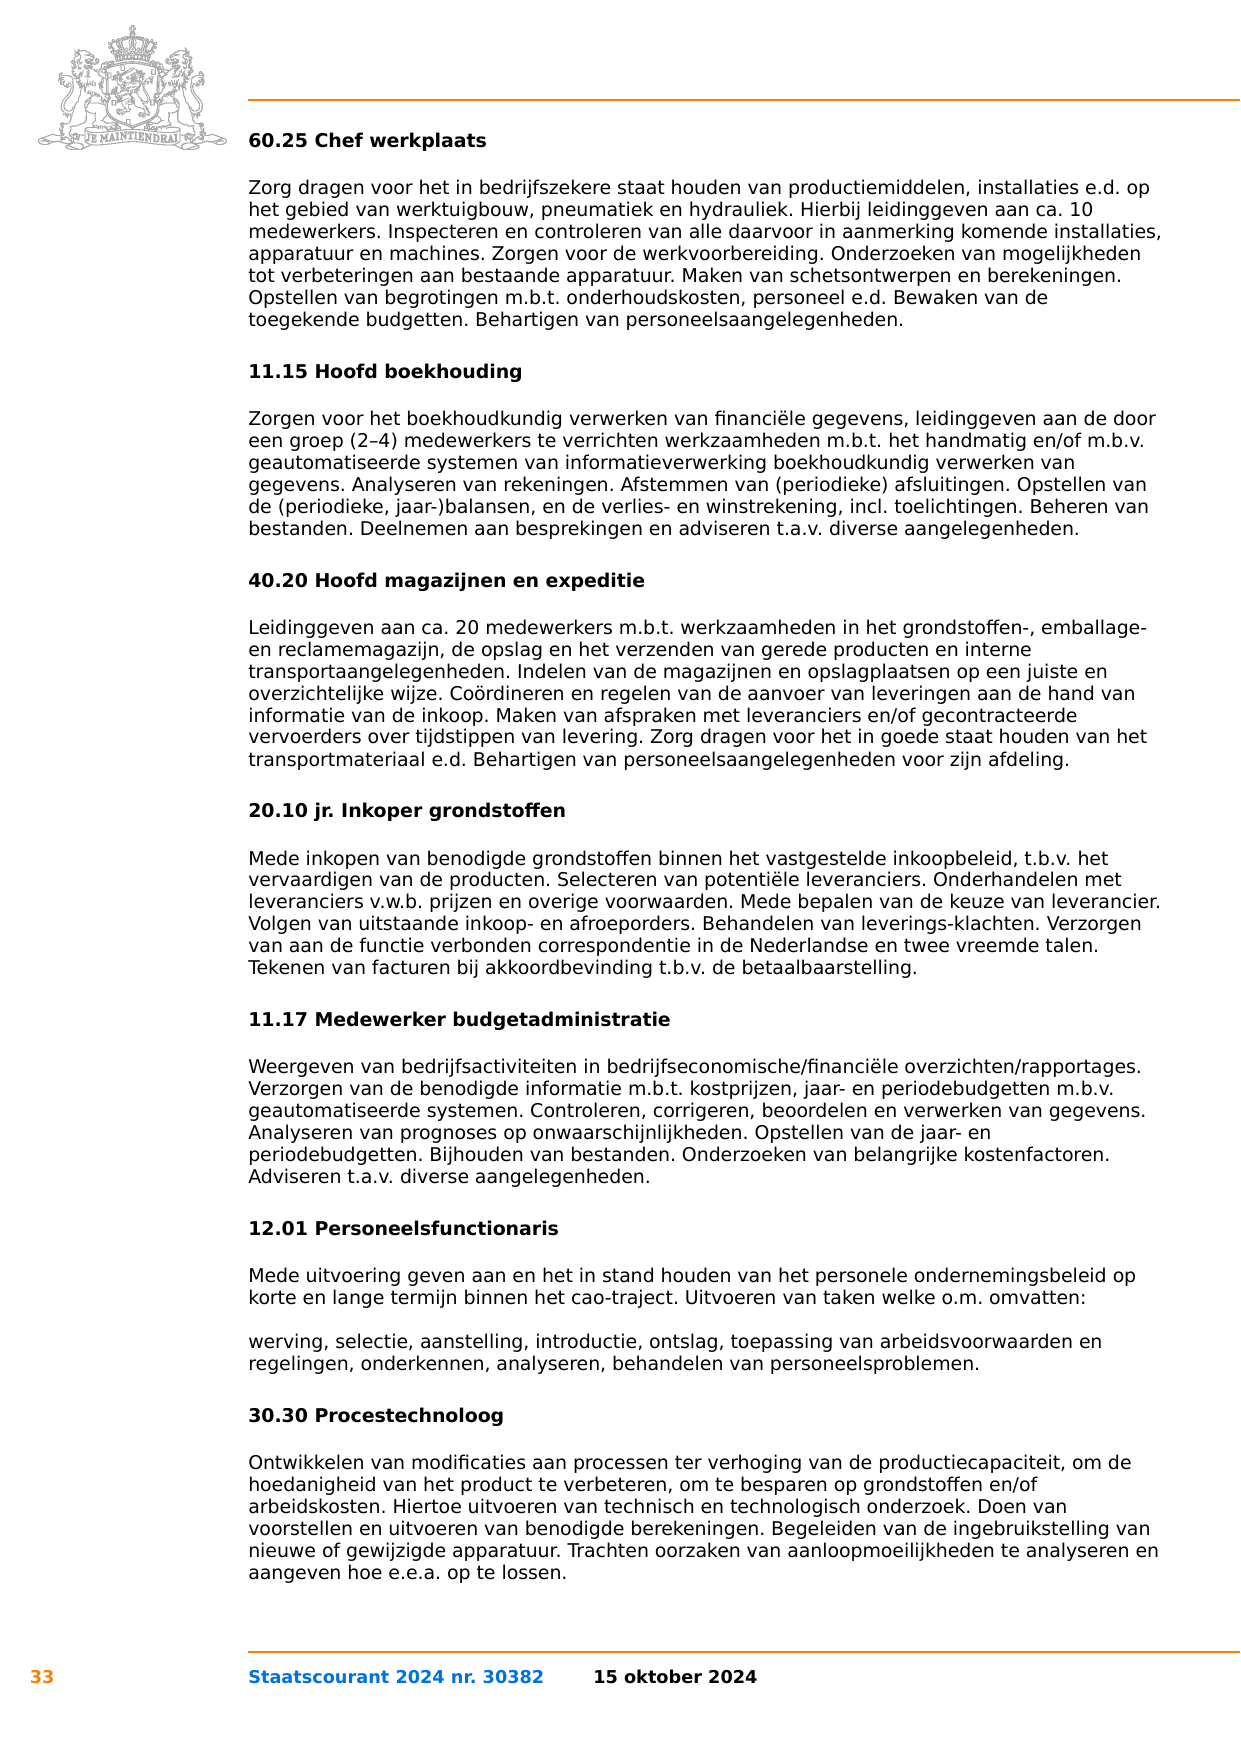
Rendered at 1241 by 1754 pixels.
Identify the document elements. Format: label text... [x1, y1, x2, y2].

subtitle 20.10 jr. Inkoper grondstoffen [248, 800, 1163, 822]
text Ontwikkelen van modificaties aan processen ter verhoging van de productiecapaciteit, om de hoedanigheid van het product te verbeteren, om te besparen op grondstoffen en/of arbeidskosten. Hiertoe uitvoeren van technisch en technologisch onderzoek. Doen van voorstellen en uitvoeren van benodigde berekeningen. Begeleiden van de ingebruikstelling van nieuwe of gewijzigde apparatuur. Trachten oorzaken van aanloopmoeilijkheden te analyseren en aangeven hoe e.e.a. op te lossen. [248, 1452, 1163, 1584]
text Zorg dragen voor het in bedrijfszekere staat houden van productiemiddelen, installaties e.d. op het gebied van werktuigbouw, pneumatiek en hydrauliek. Hierbij leidinggeven aan ca. 10 medewerkers. Inspecteren en controleren van alle daarvoor in aanmerking komende installaties, apparatuur en machines. Zorgen voor de werkvoorbereiding. Onderzoeken van mogelijkheden tot verbeteringen aan bestaande apparatuur. Maken van schetsontwerpen en berekeningen. Opstellen van begrotingen m.b.t. onderhoudskosten, personeel e.d. Bewaken van de toegekende budgetten. Behartigen van personeelsaangelegenheden. [248, 177, 1163, 331]
text Mede uitvoering geven aan en het in stand houden van het personele ondernemingsbeleid op korte en lange termijn binnen het cao-traject. Uitvoeren van taken welke o.m. omvatten: [248, 1265, 1163, 1309]
text Weergeven van bedrijfsactiviteiten in bedrijfseconomische/financiële overzichten/rapportages. Verzorgen van de benodigde informatie m.b.t. kostprijzen, jaar- en periodebudgetten m.b.v. geautomatiseerde systemen. Controleren, corrigeren, beoordelen en verwerken van gegevens. Analyseren van prognoses op onwaarschijnlijkheden. Opstellen van de jaar- en periodebudgetten. Bijhouden van bestanden. Onderzoeken van belangrijke kostenfactoren. Adviseren t.a.v. diverse aangelegenheden. [248, 1056, 1163, 1188]
subtitle 11.17 Medewerker budgetadministratie [248, 1009, 1163, 1031]
text Leidinggeven aan ca. 20 medewerkers m.b.t. werkzaamheden in het grondstoffen-, emballage- en reclamemagazijn, de opslag en het verzenden van gerede producten en interne transportaangelegenheden. Indelen van de magazijnen en opslagplaatsen op een juiste en overzichtelijke wijze. Coördineren en regelen van de aanvoer van leveringen aan de hand van informatie van de inkoop. Maken van afspraken met leveranciers en/of gecontracteerde vervoerders over tijdstippen van levering. Zorg dragen voor het in goede staat houden van het transportmateriaal e.d. Behartigen van personeelsaangelegenheden voor zijn afdeling. [248, 617, 1163, 770]
text werving, selectie, aanstelling, introductie, ontslag, toepassing van arbeidsvoorwaarden en regelingen, onderkennen, analyseren, behandelen van personeelsproblemen. [248, 1331, 1163, 1375]
subtitle 12.01 Personeelsfunctionaris [248, 1218, 1163, 1240]
text Mede inkopen van benodigde grondstoffen binnen het vastgestelde inkoopbeleid, t.b.v. het vervaardigen van de producten. Selecteren van potentiële leveranciers. Onderhandelen met leveranciers v.w.b. prijzen en overige voorwaarden. Mede bepalen van de keuze van leverancier. Volgen van uitstaande inkoop- en afroeporders. Behandelen van leverings-klachten. Verzorgen van aan de functie verbonden correspondentie in de Nederlandse en twee vreemde talen. Tekenen van facturen bij akkoordbevinding t.b.v. de betaalbaarstelling. [248, 847, 1163, 979]
subtitle 60.25 Chef werkplaats [248, 130, 1163, 152]
subtitle 30.30 Procestechnoloog [248, 1405, 1163, 1427]
subtitle 11.15 Hoofd boekhouding [248, 361, 1163, 383]
subtitle 40.20 Hoofd magazijnen en expeditie [248, 569, 1163, 592]
text Zorgen voor het boekhoudkundig verwerken van financiële gegevens, leidinggeven aan de door een groep (2–4) medewerkers te verrichten werkzaamheden m.b.t. het handmatig en/of m.b.v. geautomatiseerde systemen van informatieverwerking boekhoudkundig verwerken van gegevens. Analyseren van rekeningen. Afstemmen van (periodieke) afsluitingen. Opstellen van de (periodieke, jaar-)balansen, en de verlies- en winstrekening, incl. toelichtingen. Beheren van bestanden. Deelnemen aan besprekingen en adviseren t.a.v. diverse aangelegenheden. [248, 408, 1163, 539]
picture [38, 25, 227, 150]
